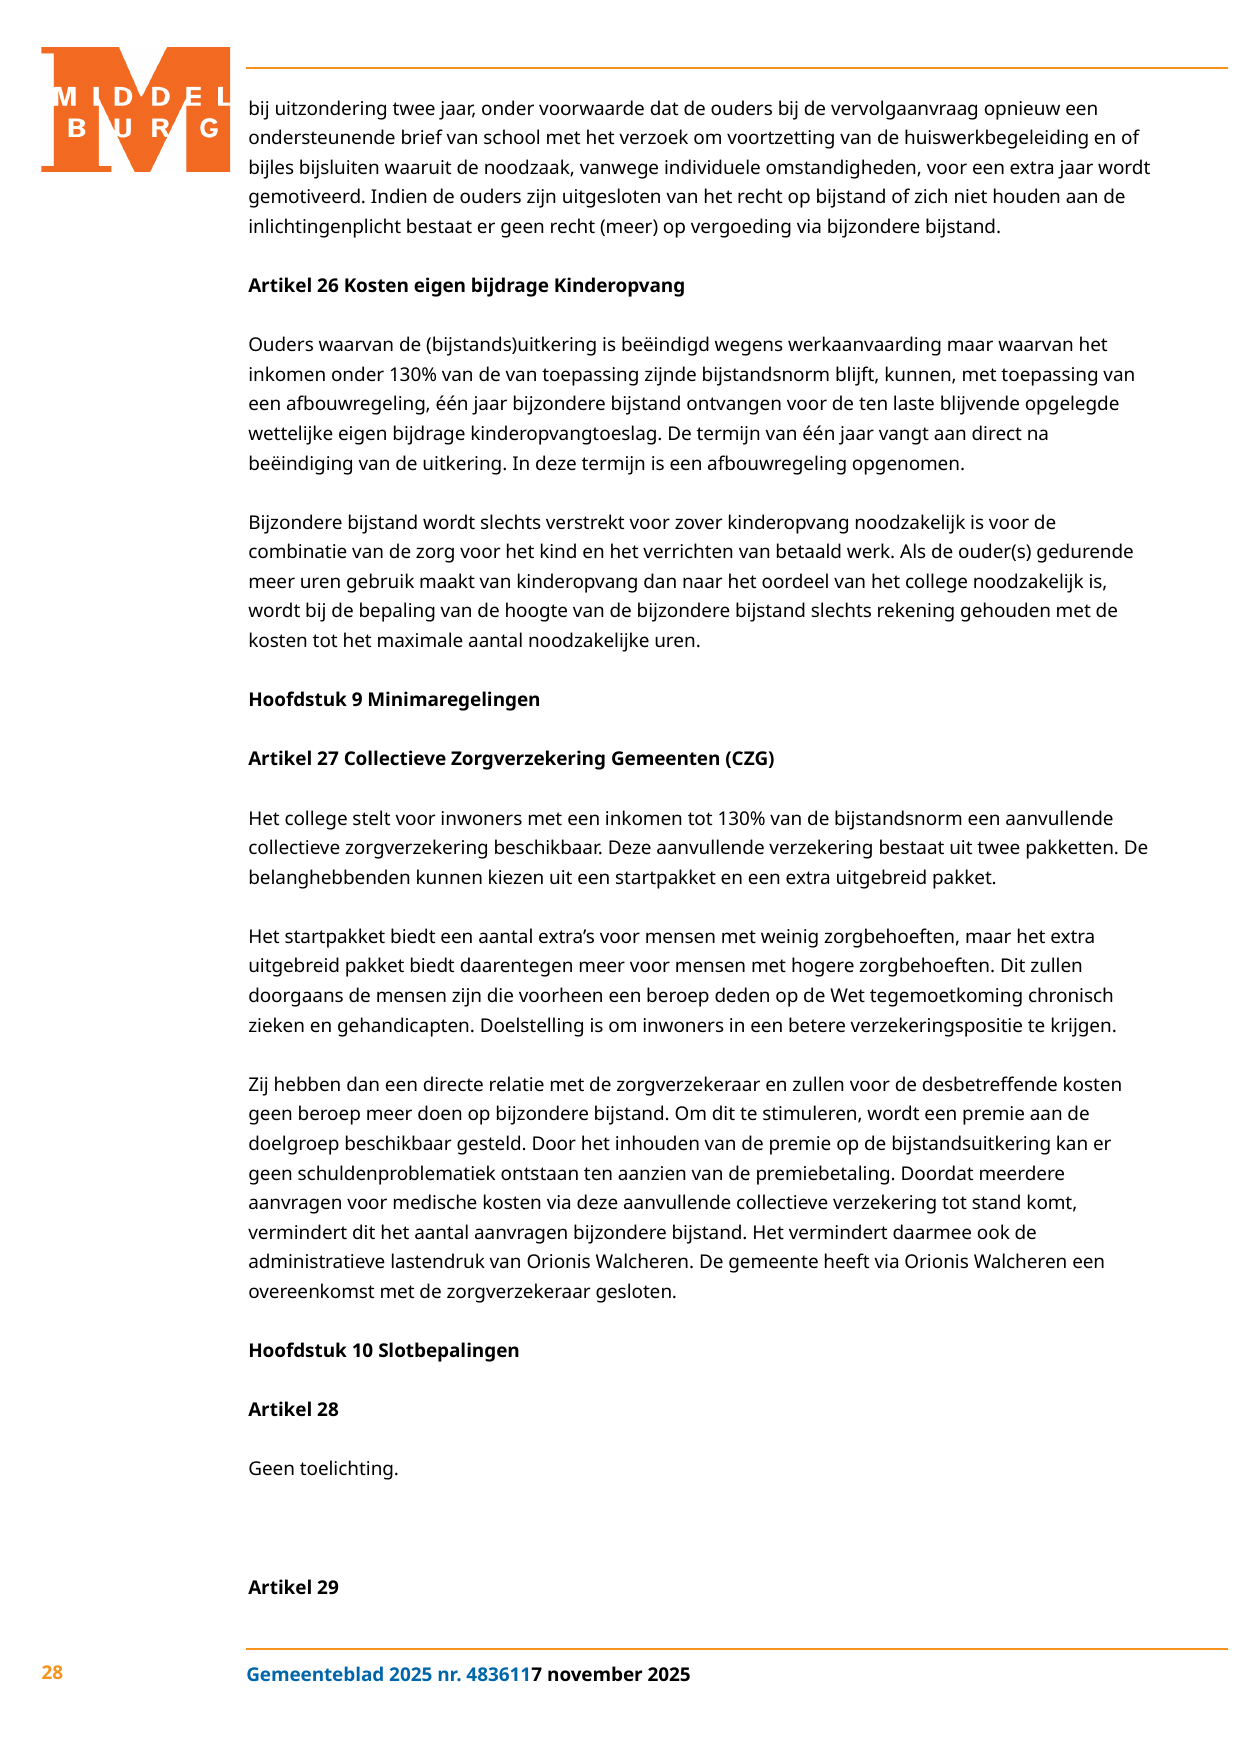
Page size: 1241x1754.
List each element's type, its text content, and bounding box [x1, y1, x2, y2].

text Zij hebben dan een directe relatie met de zorgverzekeraar en zullen voor de desbetreffende kosten geen beroep meer doen op bijzondere bijstand. Om dit te stimuleren, wordt een premie aan de doelgroep beschikbaar gesteld. Door het inhouden van de premie op de bijstandsuitkering kan er geen schuldenproblematiek ontstaan ten aanzien van de premiebetaling. Doordat meerdere aanvragen voor medische kosten via deze aanvullende collectieve verzekering tot stand komt, vermindert dit het aantal aanvragen bijzondere bijstand. Het vermindert daarmee ook de administratieve lastendruk van Orionis Walcheren. De gemeente heeft via Orionis Walcheren een overeenkomst met de zorgverzekeraar gesloten. [248, 1071, 1152, 1304]
text Ouders waarvan de (bijstands)uitkering is beëindigd wegens werkaanvaarding maar waarvan het inkomen onder 130% van de van toepassing zijnde bijstandsnorm blijft, kunnen, met toepassing van een afbouwregeling, één jaar bijzondere bijstand ontvangen voor de ten laste blijvende opgelegde wettelijke eigen bijdrage kinderopvangtoeslag. De termijn van één jaar vangt aan direct na beëindiging van de uitkering. In deze termijn is een afbouwregeling opgenomen. [248, 331, 1152, 476]
picture [41, 47, 231, 172]
text Artikel 29 [248, 1574, 1152, 1600]
text bij uitzondering twee jaar, onder voorwaarde dat de ouders bij de vervolgaanvraag opnieuw een ondersteunende brief van school met het verzoek om voortzetting van de huiswerkbegeleiding en of bijles bijsluiten waaruit de noodzaak, vanwege individuele omstandigheden, voor een extra jaar wordt gemotiveerd. Indien de ouders zijn uitgesloten van het recht op bijstand of zich niet houden aan de inlichtingenplicht bestaat er geen recht (meer) op vergoeding via bijzondere bijstand. [248, 95, 1152, 239]
text Het college stelt voor inwoners met een inkomen tot 130% van de bijstandsnorm een aanvullende collectieve zorgverzekering beschikbaar. Deze aanvullende verzekering bestaat uit twee pakketten. De belanghebbenden kunnen kiezen uit een startpakket en een extra uitgebreid pakket. [248, 805, 1152, 890]
text Artikel 28 [248, 1396, 1152, 1422]
text Hoofdstuk 9 Minimaregelingen [248, 686, 1152, 712]
text Bijzondere bijstand wordt slechts verstrekt voor zover kinderopvang noodzakelijk is voor de combinatie van de zorg voor het kind en het verrichten van betaald werk. Als de ouder(s) gedurende meer uren gebruik maakt van kinderopvang dan naar het oordeel van het college noodzakelijk is, wordt bij de bepaling van de hoogte van de bijzondere bijstand slechts rekening gehouden met de kosten tot het maximale aantal noodzakelijke uren. [248, 509, 1152, 653]
text Het startpakket biedt een aantal extra’s voor mensen met weinig zorgbehoeften, maar het extra uitgebreid pakket biedt daarentegen meer voor mensen met hogere zorgbehoeften. Dit zullen doorgaans de mensen zijn die voorheen een beroep deden op de Wet tegemoetkoming chronisch zieken en gehandicapten. Doelstelling is om inwoners in een betere verzekeringspositie te krijgen. [248, 923, 1152, 1038]
text Artikel 27 Collectieve Zorgverzekering Gemeenten (CZG) [248, 746, 1152, 771]
text Hoofdstuk 10 Slotbepalingen [248, 1337, 1152, 1363]
text Geen toelichting. [248, 1456, 1152, 1481]
text Artikel 26 Kosten eigen bijdrage Kinderopvang [248, 272, 1152, 298]
